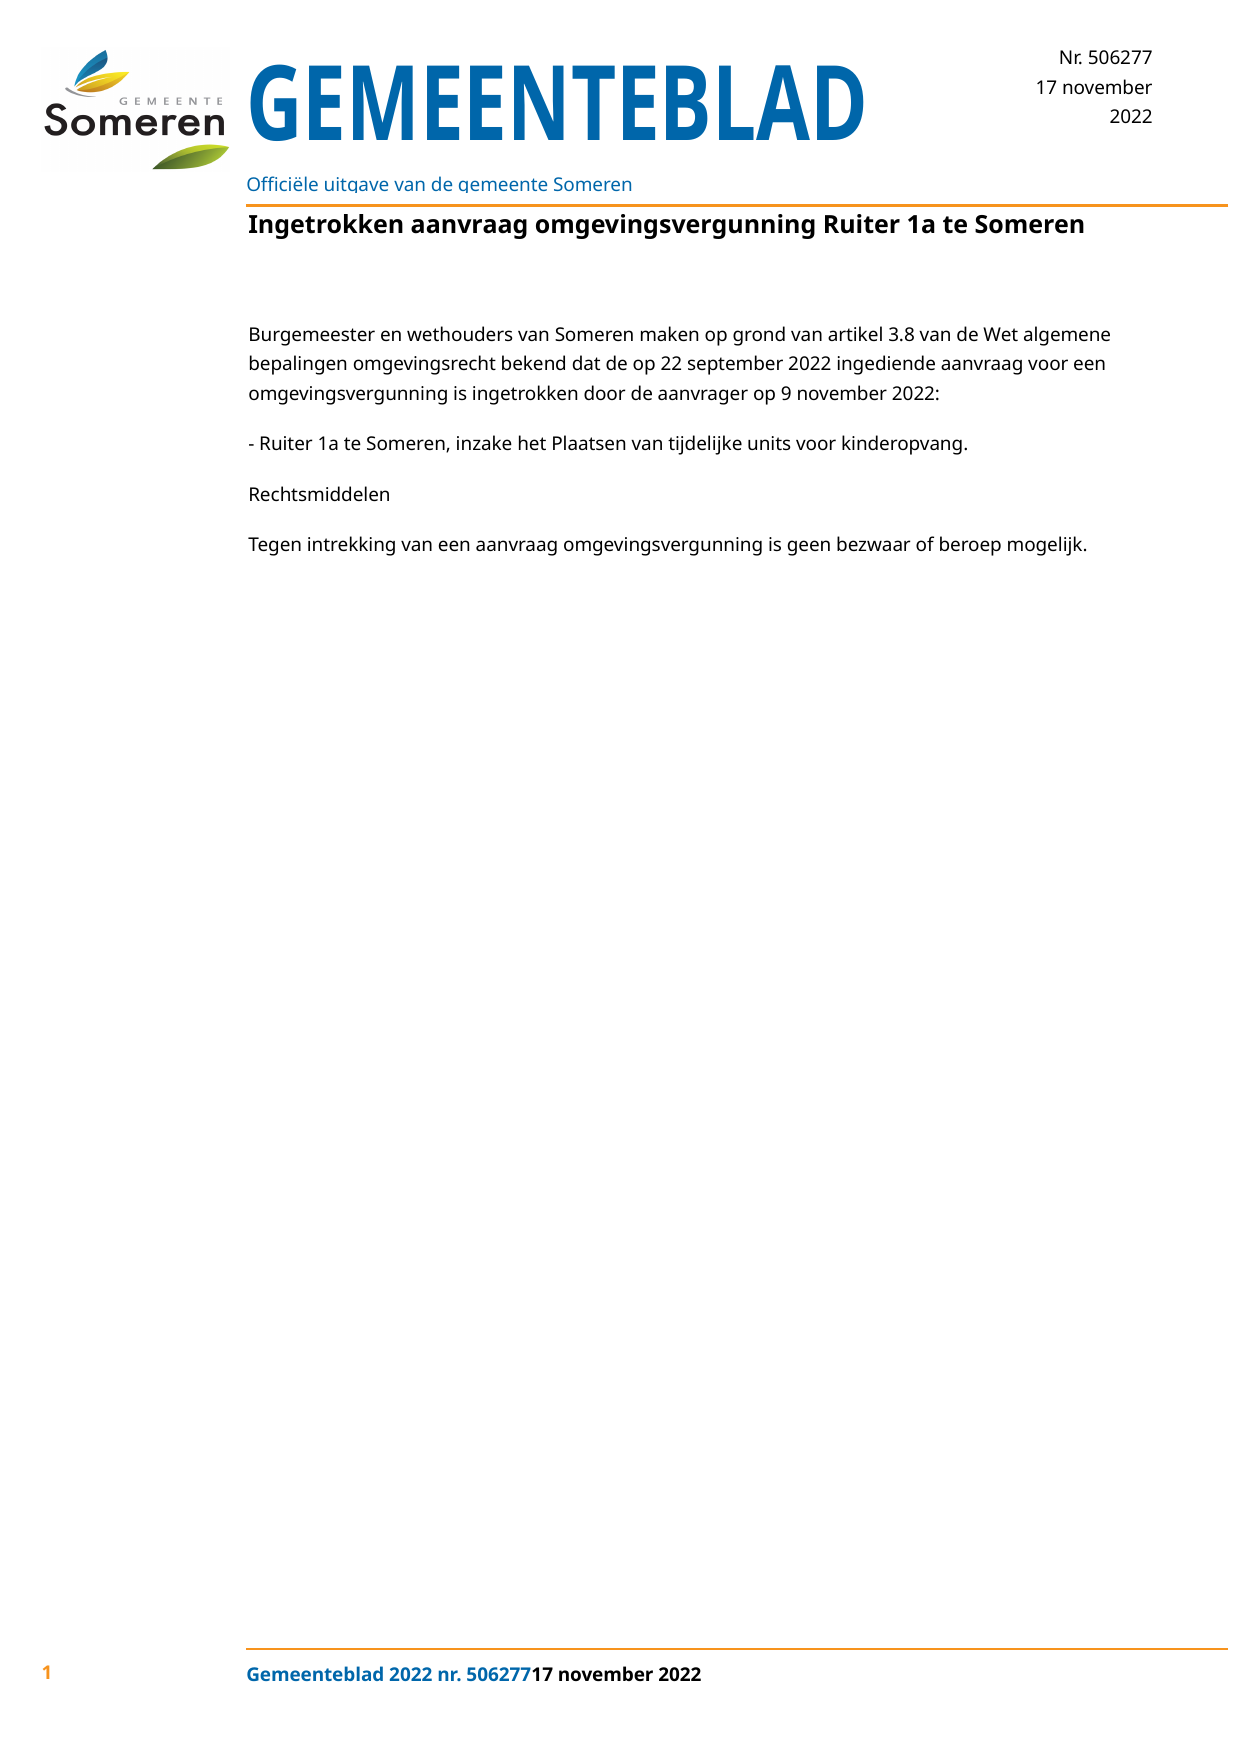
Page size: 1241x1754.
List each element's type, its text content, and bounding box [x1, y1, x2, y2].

text - Ruiter 1a te Someren, inzake het Plaatsen van tijdelijke units voor kinderopvang. [248, 430, 1152, 456]
picture [41, 47, 231, 172]
text Ingetrokken aanvraag omgevingsvergunning Ruiter 1a te Someren [248, 207, 1152, 241]
text Tegen intrekking van een aanvraag omgevingsvergunning is geen bezwaar of beroep mogelijk. [248, 531, 1152, 557]
text Rechtsmiddelen [248, 481, 1152, 506]
text Burgemeester en wethouders van Someren maken op grond van artikel 3.8 van de Wet algemene bepalingen omgevingsrecht bekend dat de op 22 september 2022 ingediende aanvraag voor een omgevingsvergunning is ingetrokken door de aanvrager op 9 november 2022: [248, 321, 1152, 406]
